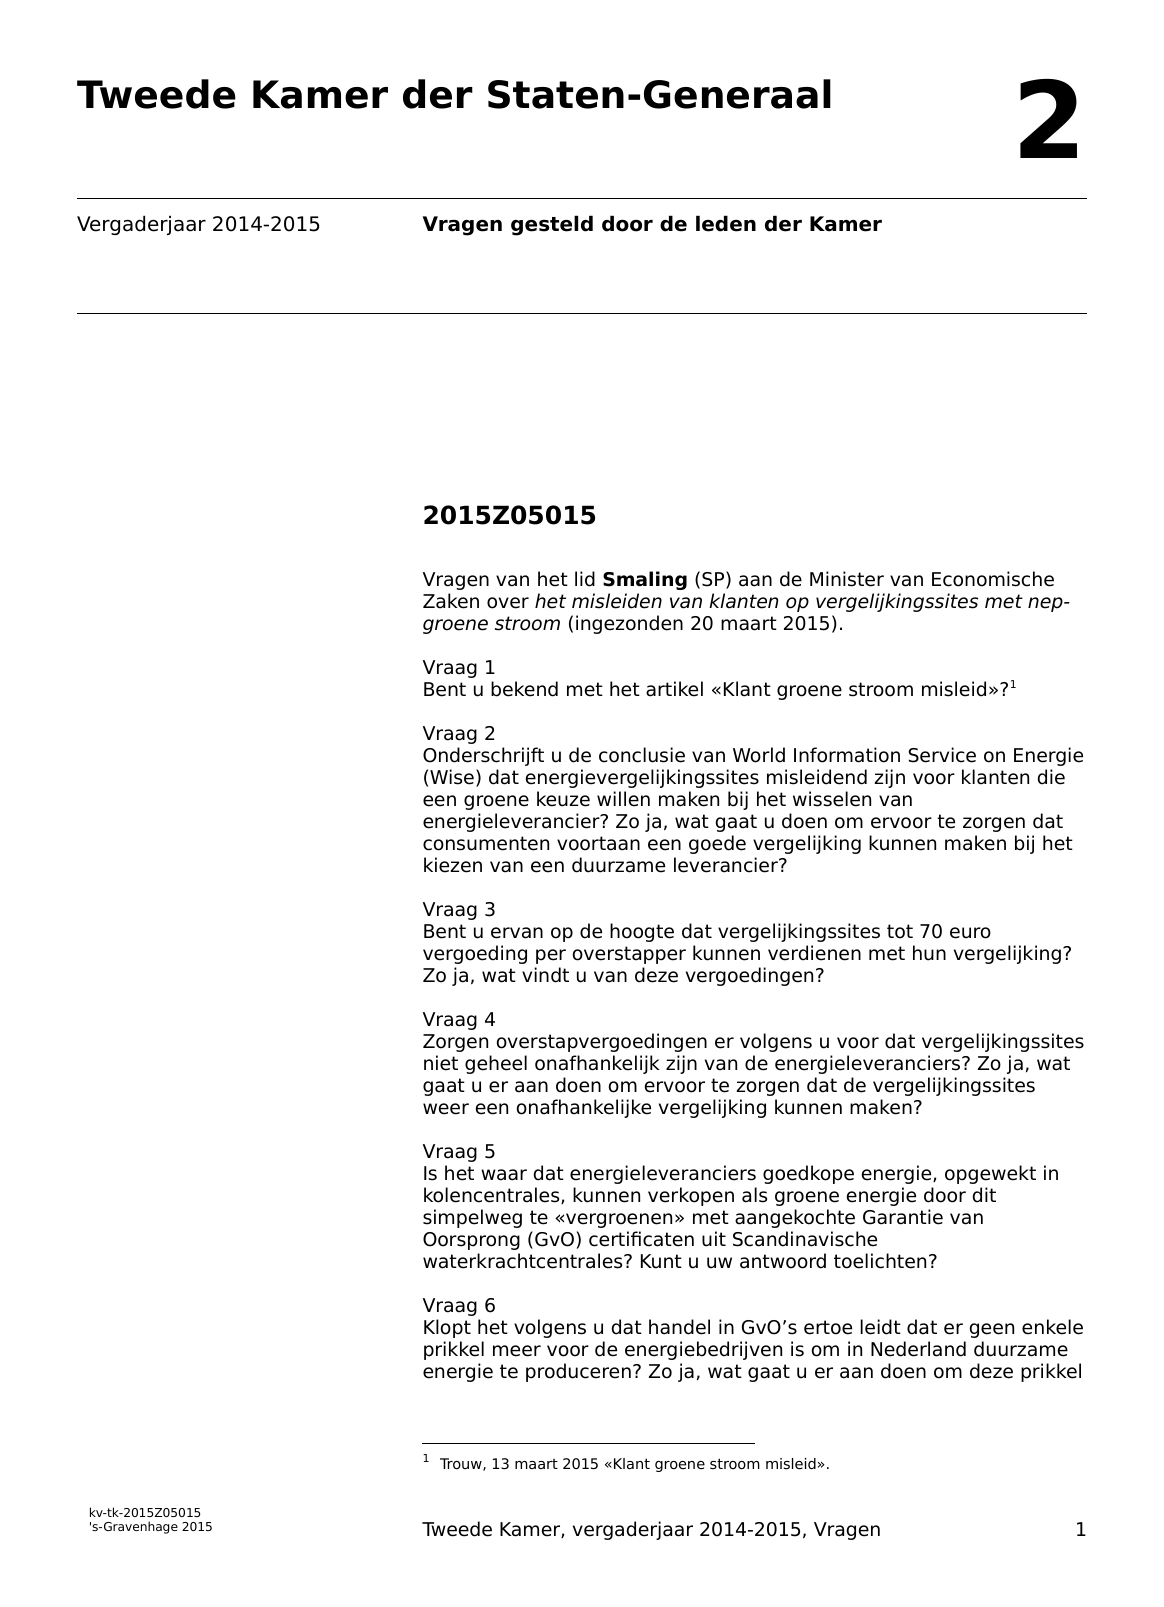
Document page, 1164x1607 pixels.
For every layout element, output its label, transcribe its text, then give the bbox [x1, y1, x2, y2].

text Vraag 2 [422, 723, 1087, 745]
text Zorgen overstapvergoedingen er volgens u voor dat vergelijkingssites niet geheel onafhankelijk zijn van de energieleveranciers? Zo ja, wat gaat u er aan doen om ervoor te zorgen dat de vergelijkingssites weer een onafhankelijke vergelijking kunnen maken? [422, 1031, 1087, 1119]
text Bent u ervan op de hoogte dat vergelijkingssites tot 70 euro vergoeding per overstapper kunnen verdienen met hun vergelijking? Zo ja, wat vindt u van deze vergoedingen? [422, 921, 1087, 987]
text Vraag 5 [422, 1141, 1087, 1163]
text 2015Z05015 [422, 501, 1087, 531]
text Vragen van het lid Smaling (SP) aan de Minister van Economische Zaken over het misleiden van klanten op vergelijkingssites met nep-groene stroom (ingezonden 20 maart 2015). [422, 569, 1087, 635]
text 's-Gravenhage 2015 [88, 1520, 323, 1534]
text Vraag 1 [422, 657, 1087, 679]
text Onderschrijft u de conclusie van World Information Service on Energie (Wise) dat energievergelijkingssites misleidend zijn voor klanten die een groene keuze willen maken bij het wisselen van energieleverancier? Zo ja, wat gaat u doen om ervoor te zorgen dat consumenten voortaan een goede vergelijking kunnen maken bij het kiezen van een duurzame leverancier? [422, 745, 1087, 877]
text kv-tk-2015Z05015 [88, 1506, 323, 1520]
table_header Tweede Kamer der Staten-Generaal [77, 59, 886, 198]
text Vraag 3 [422, 899, 1087, 921]
text Bent u bekend met het artikel «Klant groene stroom misleid»? [422, 679, 1087, 701]
text Trouw, 13 maart 2015 «Klant groene stroom misleid». [422, 1452, 1087, 1474]
table_cell Vragen gesteld door de leden der Kamer [422, 199, 1087, 313]
text Klopt het volgens u dat handel in GvO’s ertoe leidt dat er geen enkele prikkel meer voor de energiebedrijven is om in Nederland duurzame energie te produceren? Zo ja, wat gaat u er aan doen om deze prikkel [422, 1317, 1087, 1383]
table_header 2 [886, 59, 1087, 198]
text Is het waar dat energieleveranciers goedkope energie, opgewekt in kolencentrales, kunnen verkopen als groene energie door dit simpelweg te «vergroenen» met aangekochte Garantie van Oorsprong (GvO) certificaten uit Scandinavische waterkrachtcentrales? Kunt u uw antwoord toelichten? [422, 1163, 1087, 1273]
table_cell Vergaderjaar 2014-2015 [77, 199, 422, 313]
text Vraag 4 [422, 1009, 1087, 1031]
text Vraag 6 [422, 1295, 1087, 1317]
